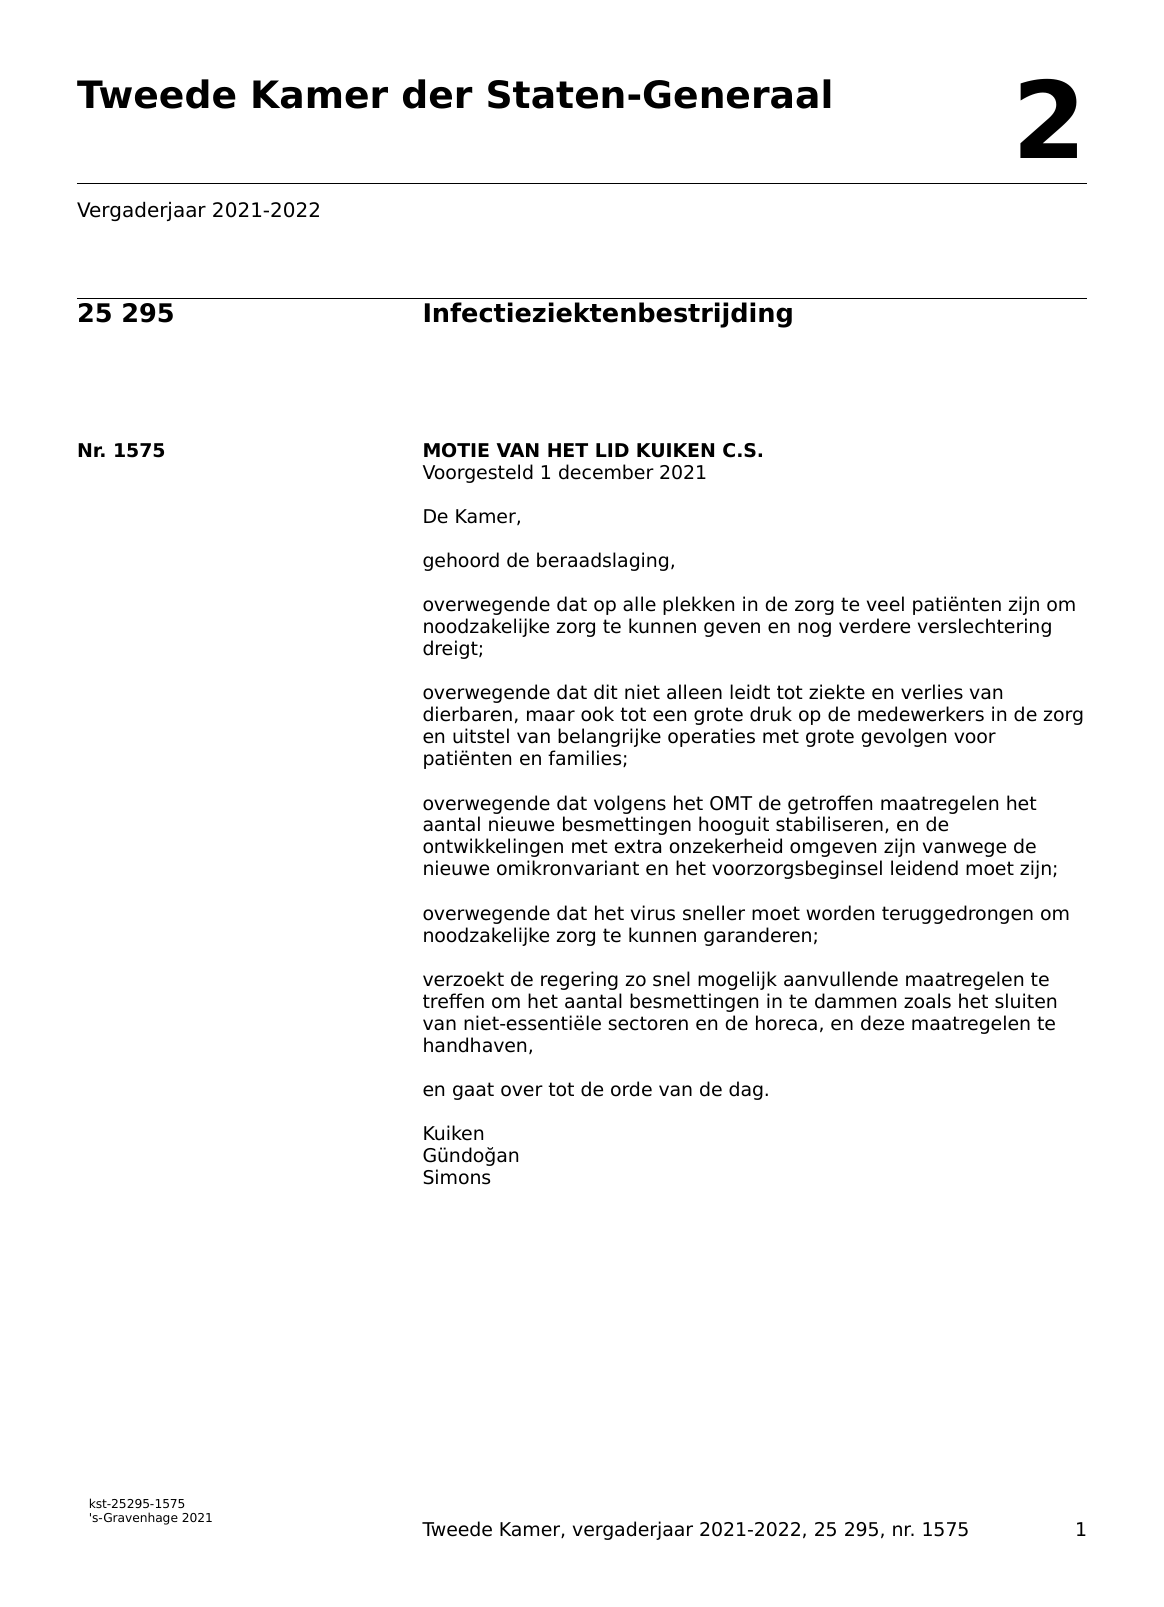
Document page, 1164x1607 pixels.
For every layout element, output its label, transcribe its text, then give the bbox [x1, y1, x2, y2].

text De Kamer, [422, 506, 1087, 528]
text overwegende dat volgens het OMT de getroffen maatregelen het aantal nieuwe besmettingen hooguit stabiliseren, en de ontwikkelingen met extra onzekerheid omgeven zijn vanwege de nieuwe omikronvariant en het voorzorgsbeginsel leidend moet zijn; [422, 792, 1087, 880]
table_header 2 [886, 59, 1087, 183]
text Kuiken [422, 1123, 1087, 1145]
table_cell Vergaderjaar 2021-2022 [77, 184, 1087, 298]
subtitle 25 295 Infectieziektenbestrijding [77, 299, 1087, 329]
text gehoord de beraadslaging, [422, 550, 1087, 572]
text overwegende dat op alle plekken in de zorg te veel patiënten zijn om noodzakelijke zorg te kunnen geven en nog verdere verslechtering dreigt; [422, 594, 1087, 660]
text overwegende dat dit niet alleen leidt tot ziekte en verlies van dierbaren, maar ook tot een grote druk op de medewerkers in de zorg en uitstel van belangrijke operaties met grote gevolgen voor patiënten en families; [422, 682, 1087, 770]
table_header Tweede Kamer der Staten-Generaal [77, 59, 886, 183]
text 's-Gravenhage 2021 [88, 1511, 323, 1525]
text Voorgesteld 1 december 2021 [422, 462, 1087, 484]
text Gündoğan [422, 1145, 1087, 1167]
text Simons [422, 1167, 1087, 1189]
text verzoekt de regering zo snel mogelijk aanvullende maatregelen te treffen om het aantal besmettingen in te dammen zoals het sluiten van niet-essentiële sectoren en de horeca, en deze maatregelen te handhaven, [422, 969, 1087, 1057]
text kst-25295-1575 [88, 1497, 323, 1511]
text en gaat over tot de orde van de dag. [422, 1079, 1087, 1101]
text overwegende dat het virus sneller moet worden teruggedrongen om noodzakelijke zorg te kunnen garanderen; [422, 902, 1087, 946]
subtitle Nr. 1575 MOTIE VAN HET LID KUIKEN C.S. [77, 440, 1087, 462]
